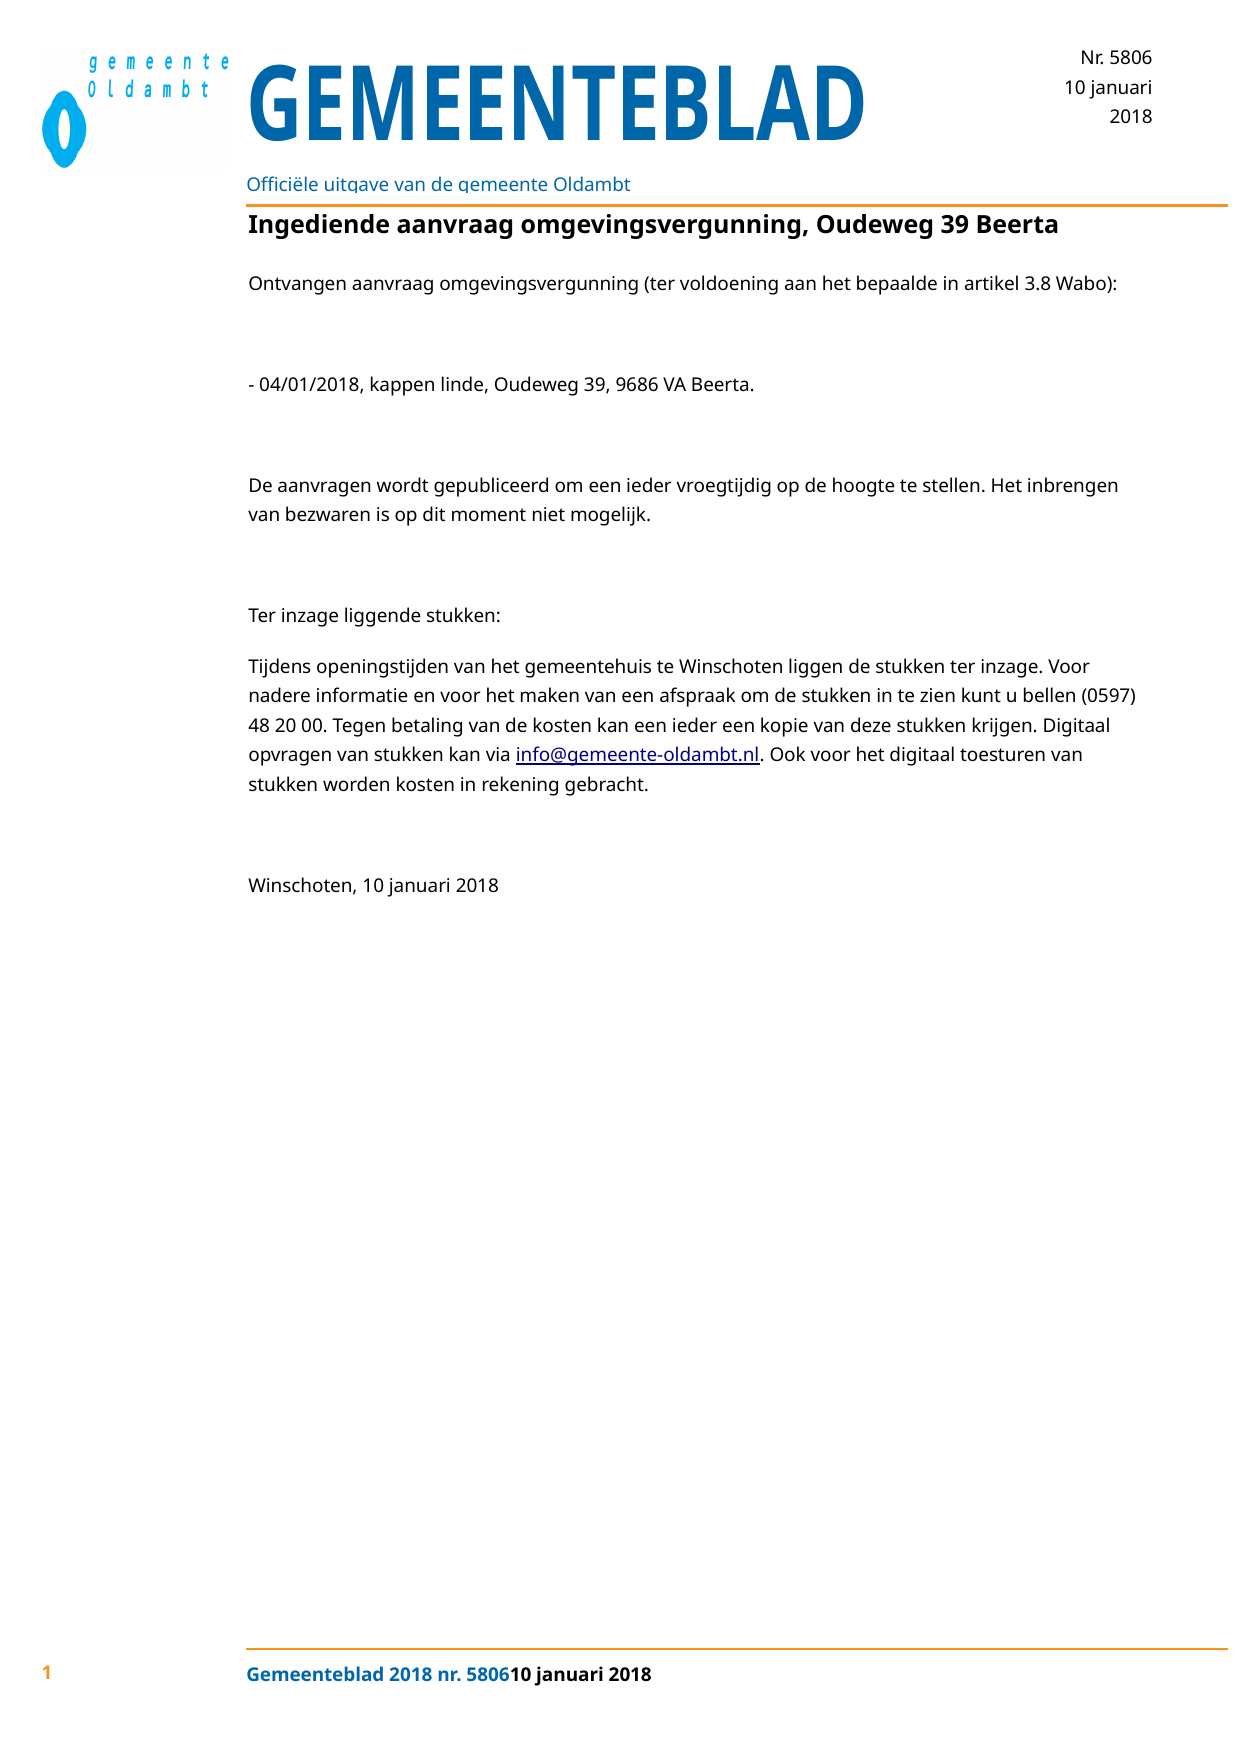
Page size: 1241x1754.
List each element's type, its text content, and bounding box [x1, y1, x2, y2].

text Ingediende aanvraag omgevingsvergunning, Oudeweg 39 Beerta [248, 207, 1152, 241]
text Tijdens openingstijden van het gemeentehuis te Winschoten liggen de stukken ter inzage. Voor nadere informatie en voor het maken van een afspraak om de stukken in te zien kunt u bellen (0597) 48 20 00. Tegen betaling van de kosten kan een ieder een kopie van deze stukken krijgen. Digitaal opvragen van stukken kan via info@gemeente-oldambt.nl. Ook voor het digitaal toesturen van stukken worden kosten in rekening gebracht. [248, 653, 1152, 797]
text Winschoten, 10 januari 2018 [248, 872, 1152, 898]
text De aanvragen wordt gepubliceerd om een ieder vroegtijdig op de hoogte te stellen. Het inbrengen van bezwaren is op dit moment niet mogelijk. [248, 472, 1152, 527]
picture [41, 47, 231, 172]
text - 04/01/2018, kappen linde, Oudeweg 39, 9686 VA Beerta. [248, 371, 1152, 397]
text Ter inzage liggende stukken: [248, 602, 1152, 628]
text Ontvangen aanvraag omgevingsvergunning (ter voldoening aan het bepaalde in artikel 3.8 Wabo): [248, 270, 1152, 296]
